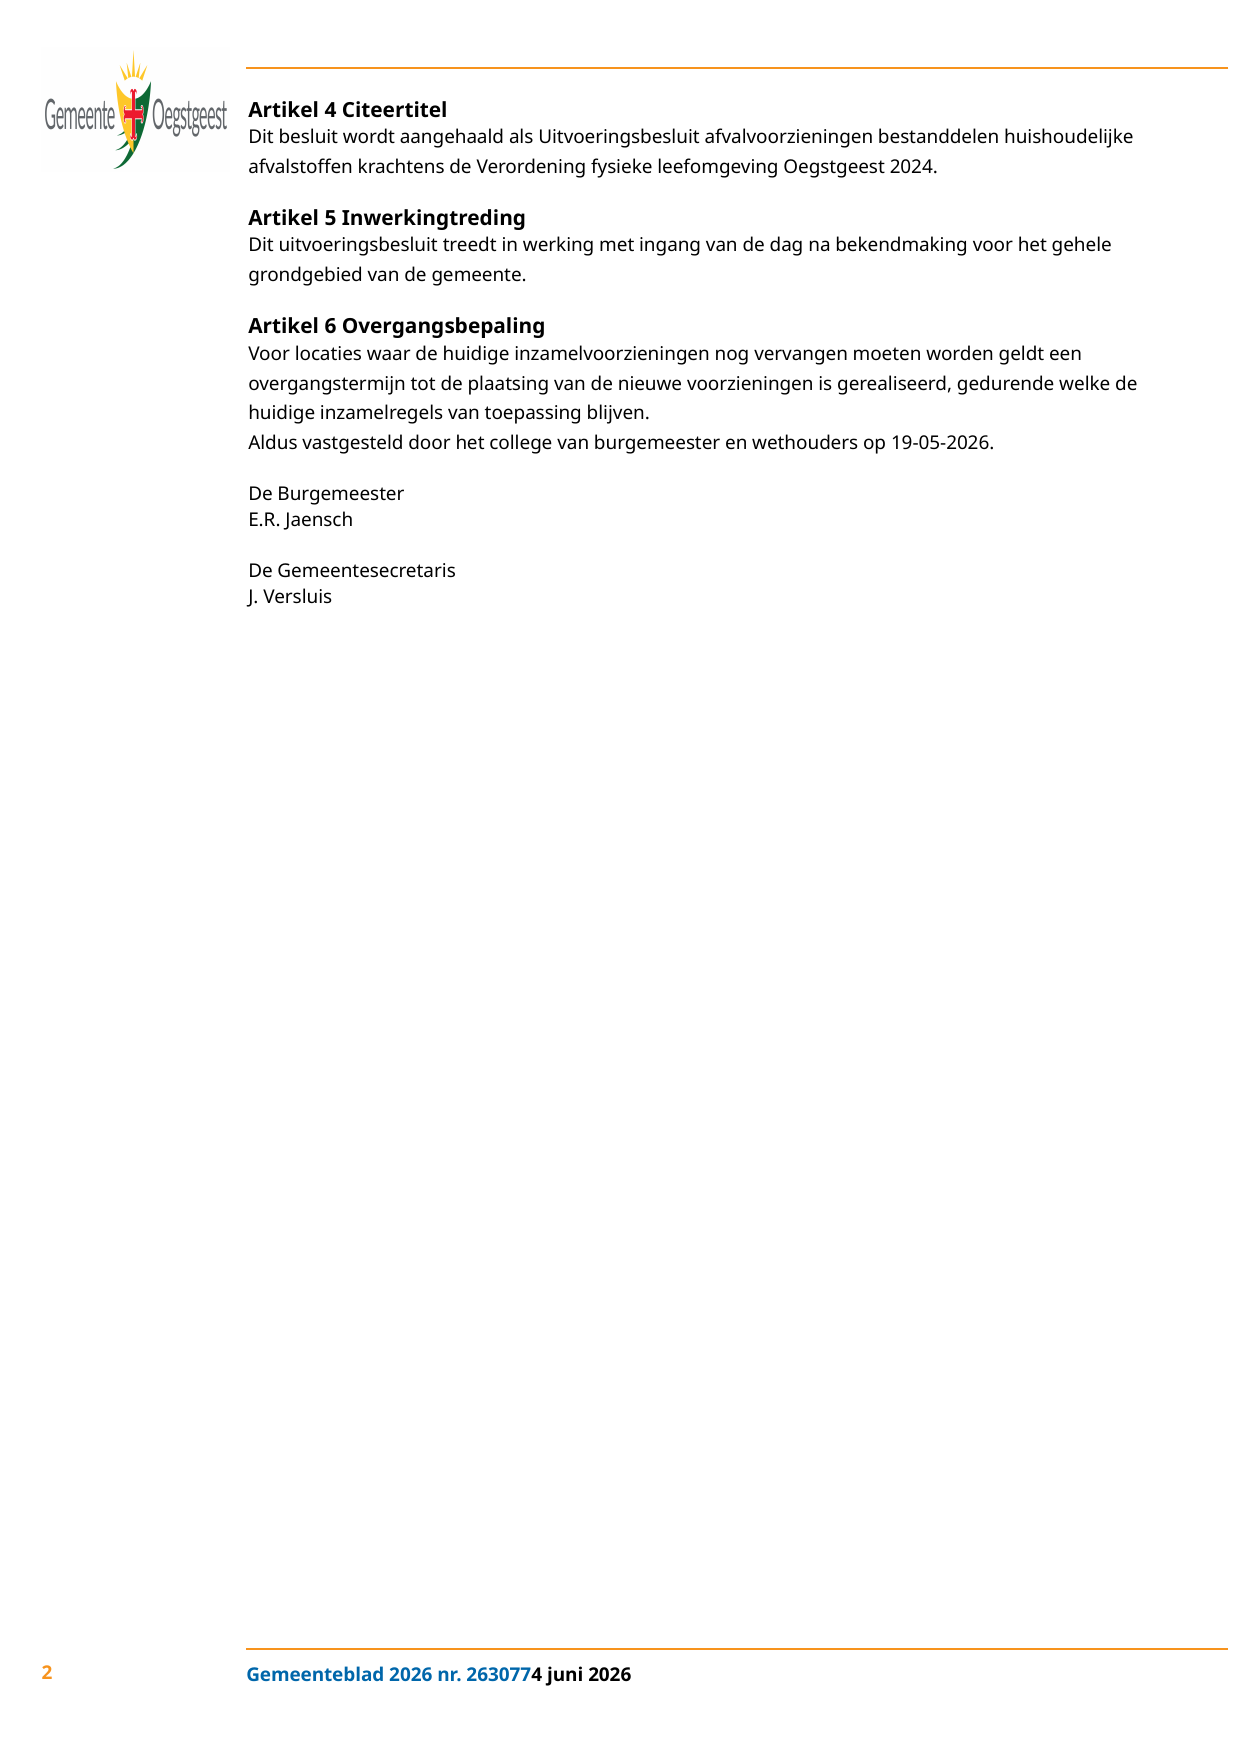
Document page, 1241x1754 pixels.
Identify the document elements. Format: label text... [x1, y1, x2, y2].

text J. Versluis [248, 583, 1152, 609]
text Artikel 4 Citeertitel [248, 95, 1152, 123]
picture [41, 47, 231, 172]
text Dit uitvoeringsbesluit treedt in werking met ingang van de dag na bekendmaking voor het gehele grondgebied van de gemeente. [248, 232, 1152, 287]
text Artikel 5 Inwerkingtreding [248, 203, 1152, 232]
text Artikel 6 Overgangsbepaling [248, 312, 1152, 340]
text Voor locaties waar de huidige inzamelvoorzieningen nog vervangen moeten worden geldt een overgangstermijn tot de plaatsing van de nieuwe voorzieningen is gerealiseerd, gedurende welke de huidige inzamelregels van toepassing blijven. [248, 340, 1152, 425]
text E.R. Jaensch [248, 506, 1152, 532]
text De Burgemeester [248, 480, 1152, 506]
text Dit besluit wordt aangehaald als Uitvoeringsbesluit afvalvoorzieningen bestanddelen huishoudelijke afvalstoffen krachtens de Verordening fysieke leefomgeving Oegstgeest 2024. [248, 123, 1152, 178]
text Aldus vastgesteld door het college van burgemeester en wethouders op 19-05-2026. [248, 429, 1152, 454]
text De Gemeentesecretaris [248, 557, 1152, 583]
